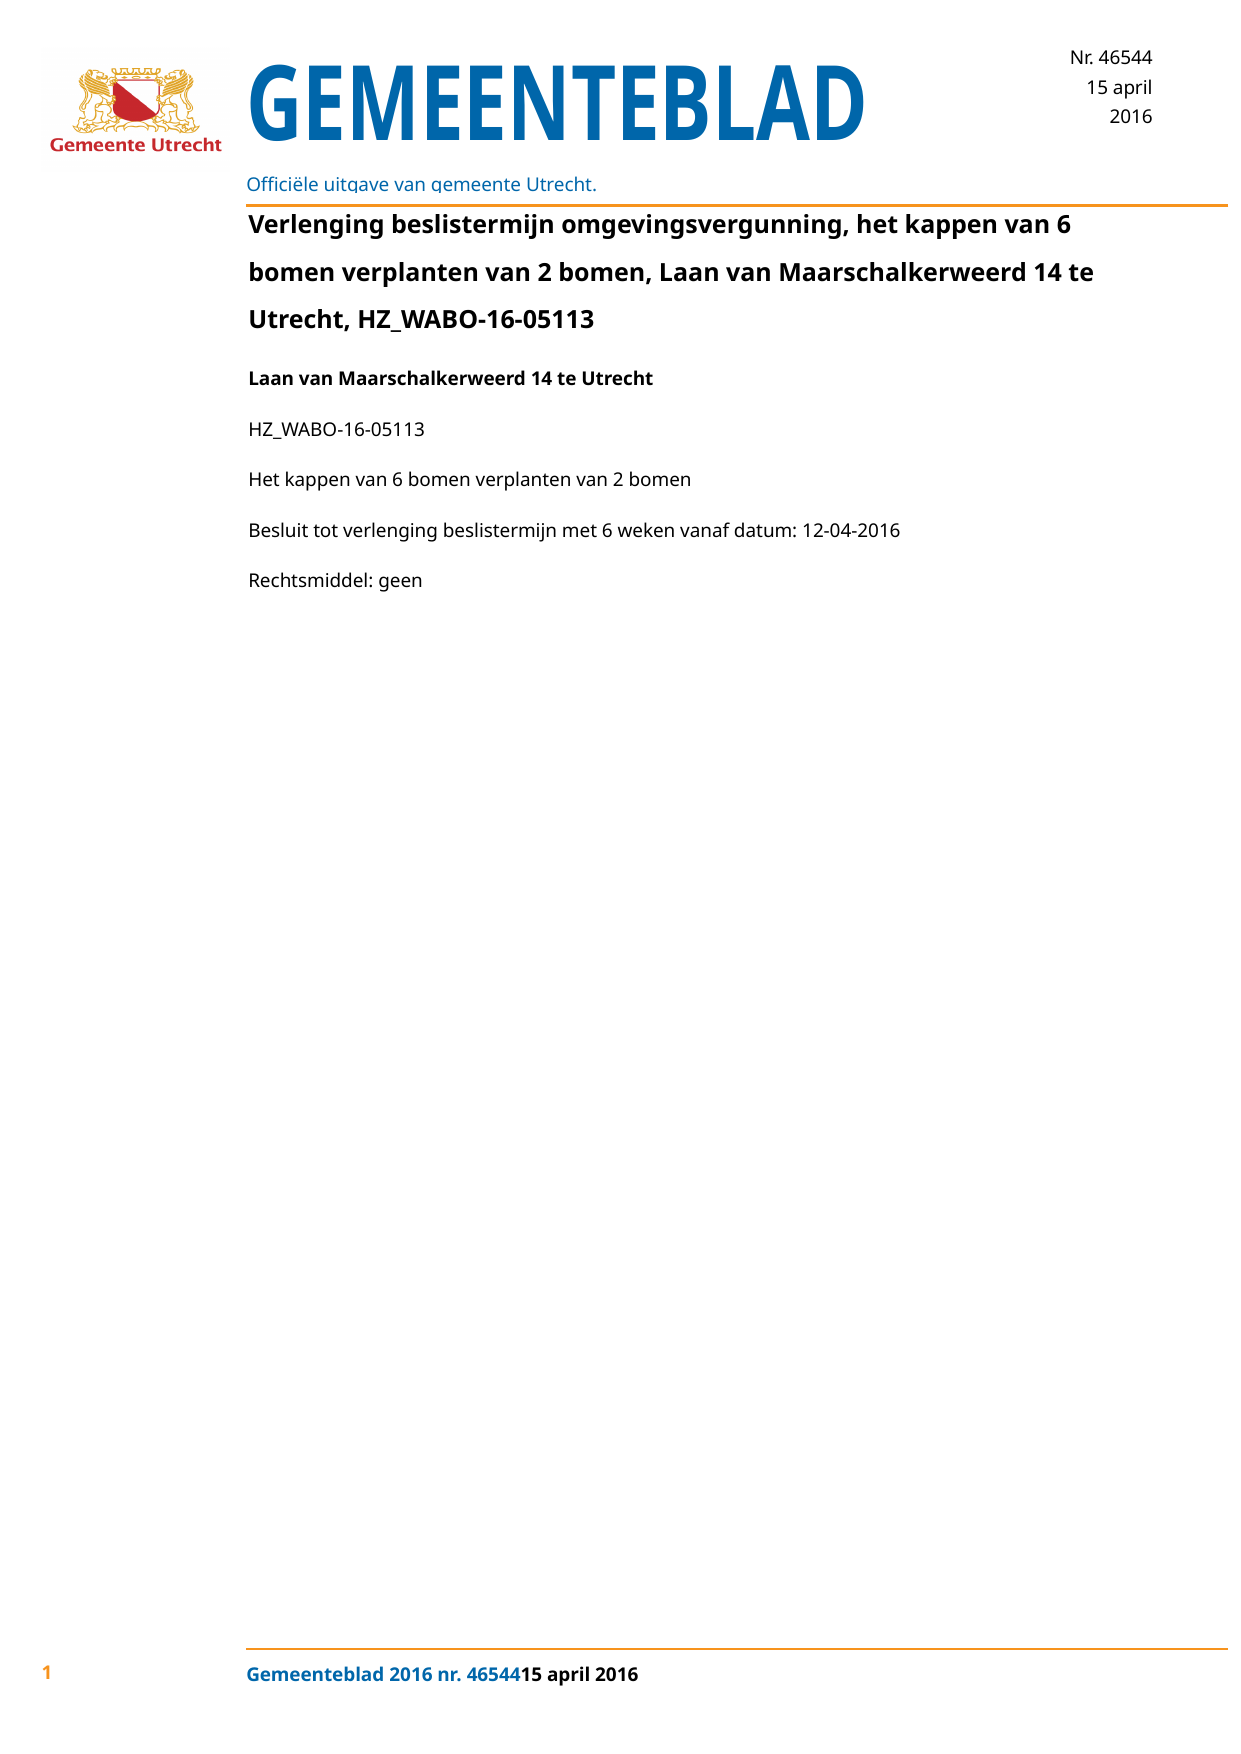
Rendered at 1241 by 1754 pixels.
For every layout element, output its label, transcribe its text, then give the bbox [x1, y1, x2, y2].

text Laan van Maarschalkerweerd 14 te Utrecht [248, 366, 1152, 391]
text Besluit tot verlenging beslistermijn met 6 weken vanaf datum: 12-04-2016 [248, 517, 1152, 542]
text Het kappen van 6 bomen verplanten van 2 bomen [248, 466, 1152, 492]
picture [41, 47, 231, 172]
text Rechtsmiddel: geen [248, 567, 1152, 593]
text HZ_WABO-16-05113 [248, 416, 1152, 442]
text Verlenging beslistermijn omgevingsvergunning, het kappen van 6 bomen verplanten van 2 bomen, Laan van Maarschalkerweerd 14 te Utrecht, HZ_WABO-16-05113 [248, 207, 1152, 336]
